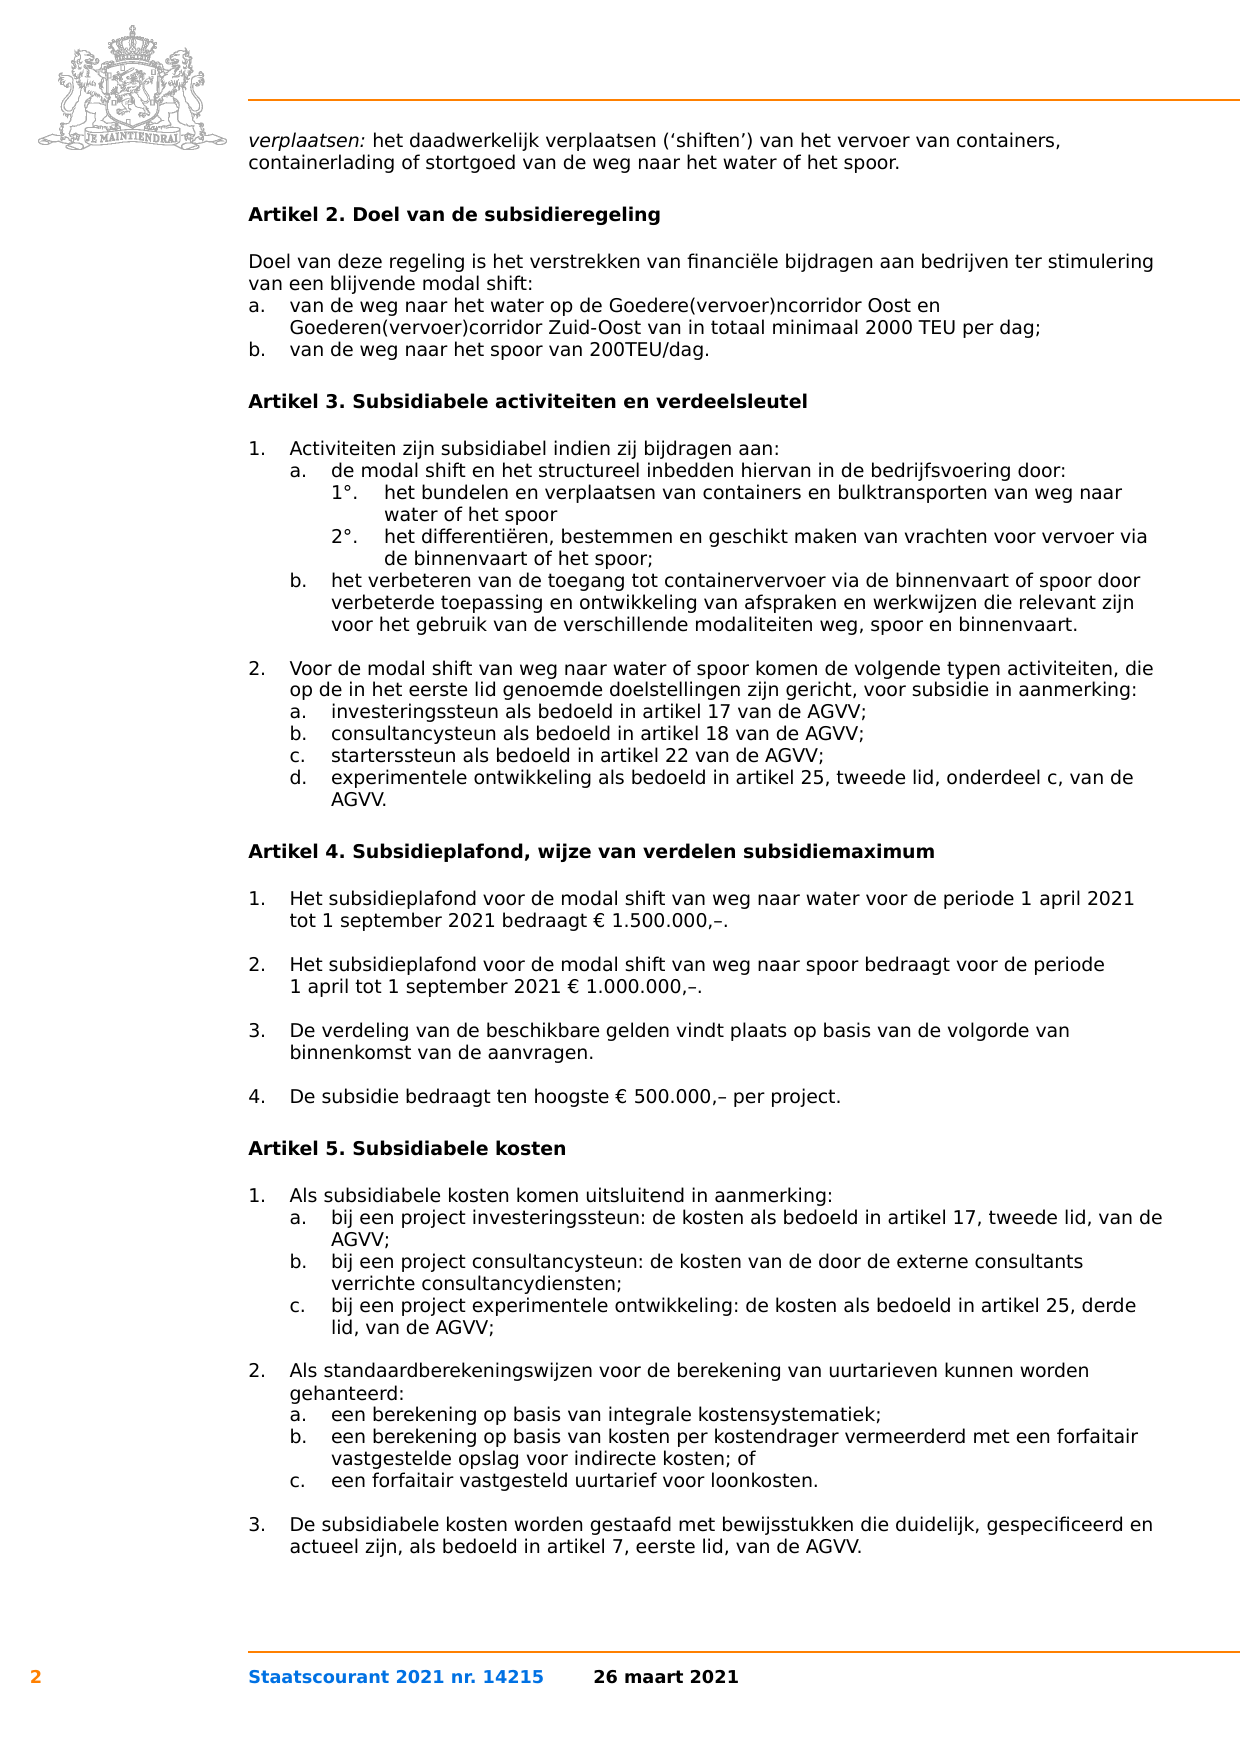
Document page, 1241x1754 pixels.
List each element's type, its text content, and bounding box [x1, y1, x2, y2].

text b. bij een project consultancysteun: de kosten van de door de externe consultants verrichte consultancydiensten; [289, 1251, 1163, 1294]
text a. bij een project investeringssteun: de kosten als bedoeld in artikel 17, tweede lid, van de AGVV; [289, 1207, 1163, 1251]
text b. het verbeteren van de toegang tot containervervoer via de binnenvaart of spoor door verbeterde toepassing en ontwikkeling van afspraken en werkwijzen die relevant zijn voor het gebruik van de verschillende modaliteiten weg, spoor en binnenvaart. [289, 569, 1163, 636]
text 1. Het subsidieplafond voor de modal shift van weg naar water voor de periode 1 april 2021 tot 1 september 2021 bedraagt € 1.500.000,–. [248, 888, 1163, 932]
text c. een forfaitair vastgesteld uurtarief voor loonkosten. [289, 1470, 1163, 1492]
text c. bij een project experimentele ontwikkeling: de kosten als bedoeld in artikel 25, derde lid, van de AGVV; [289, 1294, 1163, 1338]
text 2. Als standaardberekeningswijzen voor de berekening van uurtarieven kunnen worden gehanteerd: [248, 1360, 1163, 1404]
subtitle Artikel 3. Subsidiabele activiteiten en verdeelsleutel [248, 391, 1163, 413]
picture [38, 25, 227, 150]
text verplaatsen: het daadwerkelijk verplaatsen (‘shiften’) van het vervoer van containers, containerlading of stortgoed van de weg naar het water of het spoor. [248, 130, 1163, 174]
text b. een berekening op basis van kosten per kostendrager vermeerderd met een forfaitair vastgestelde opslag voor indirecte kosten; of [289, 1426, 1163, 1470]
text c. starterssteun als bedoeld in artikel 22 van de AGVV; [289, 745, 1163, 767]
subtitle Artikel 2. Doel van de subsidieregeling [248, 204, 1163, 226]
text Doel van deze regeling is het verstrekken van financiële bijdragen aan bedrijven ter stimulering van een blijvende modal shift: [248, 251, 1163, 295]
text 1. Als subsidiabele kosten komen uitsluitend in aanmerking: [248, 1185, 1163, 1207]
text b. van de weg naar het spoor van 200TEU/dag. [248, 339, 1163, 361]
text a. een berekening op basis van integrale kostensystematiek; [289, 1404, 1163, 1426]
text a. investeringssteun als bedoeld in artikel 17 van de AGVV; [289, 701, 1163, 723]
text d. experimentele ontwikkeling als bedoeld in artikel 25, tweede lid, onderdeel c, van de AGVV. [289, 767, 1163, 811]
text 2°. het differentiëren, bestemmen en geschikt maken van vrachten voor vervoer via de binnenvaart of het spoor; [331, 526, 1163, 569]
text 2. Het subsidieplafond voor de modal shift van weg naar spoor bedraagt voor de periode 1 april tot 1 september 2021 € 1.000.000,–. [248, 954, 1163, 998]
text 1. Activiteiten zijn subsidiabel indien zij bijdragen aan: [248, 438, 1163, 460]
text 1°. het bundelen en verplaatsen van containers en bulktransporten van weg naar water of het spoor [331, 482, 1163, 526]
text 3. De verdeling van de beschikbare gelden vindt plaats op basis van de volgorde van binnenkomst van de aanvragen. [248, 1020, 1163, 1064]
subtitle Artikel 5. Subsidiabele kosten [248, 1138, 1163, 1160]
text 3. De subsidiabele kosten worden gestaafd met bewijsstukken die duidelijk, gespecificeerd en actueel zijn, als bedoeld in artikel 7, eerste lid, van de AGVV. [248, 1514, 1163, 1558]
text 4. De subsidie bedraagt ten hoogste € 500.000,– per project. [248, 1086, 1163, 1108]
text a. van de weg naar het water op de Goedere(vervoer)ncorridor Oost en Goederen(vervoer)corridor Zuid-Oost van in totaal minimaal 2000 TEU per dag; [248, 295, 1163, 339]
subtitle Artikel 4. Subsidieplafond, wijze van verdelen subsidiemaximum [248, 841, 1163, 863]
text 2. Voor de modal shift van weg naar water of spoor komen de volgende typen activiteiten, die op de in het eerste lid genoemde doelstellingen zijn gericht, voor subsidie in aanmerking: [248, 657, 1163, 701]
text b. consultancysteun als bedoeld in artikel 18 van de AGVV; [289, 723, 1163, 745]
text a. de modal shift en het structureel inbedden hiervan in de bedrijfsvoering door: [289, 460, 1163, 482]
